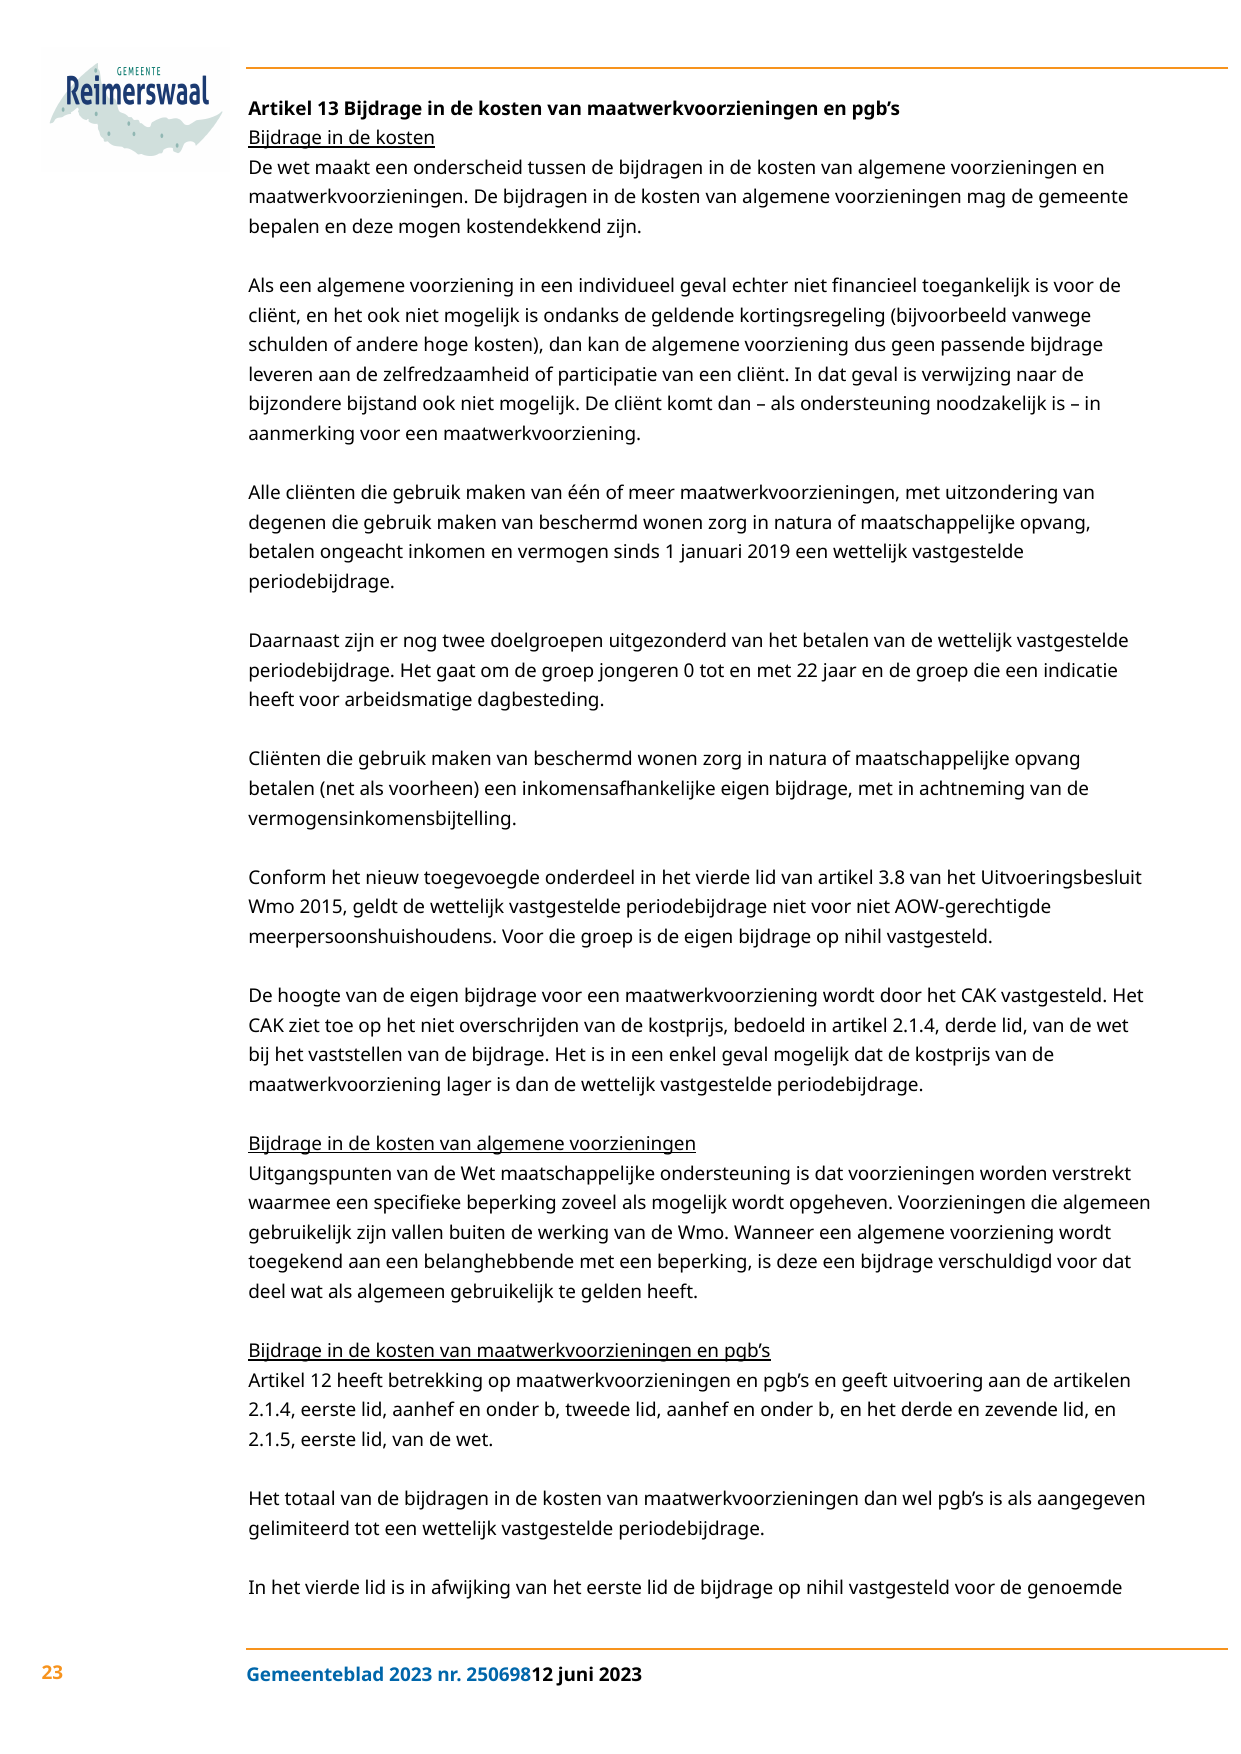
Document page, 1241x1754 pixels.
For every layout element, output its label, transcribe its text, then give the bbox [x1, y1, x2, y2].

text De wet maakt een onderscheid tussen de bijdragen in de kosten van algemene voorzieningen en maatwerkvoorzieningen. De bijdragen in de kosten van algemene voorzieningen mag de gemeente bepalen en deze mogen kostendekkend zijn. [248, 154, 1152, 239]
text Conform het nieuw toegevoegde onderdeel in het vierde lid van artikel 3.8 van het Uitvoeringsbesluit Wmo 2015, geldt de wettelijk vastgestelde periodebijdrage niet voor niet AOW-gerechtigde meerpersoonshuishoudens. Voor die groep is de eigen bijdrage op nihil vastgesteld. [248, 864, 1152, 949]
picture [41, 47, 231, 172]
text Bijdrage in de kosten [248, 124, 1152, 150]
text Bijdrage in de kosten van algemene voorzieningen [248, 1130, 1152, 1156]
text Alle cliënten die gebruik maken van één of meer maatwerkvoorzieningen, met uitzondering van degenen die gebruik maken van beschermd wonen zorg in natura of maatschappelijke opvang, betalen ongeacht inkomen en vermogen sinds 1 januari 2019 een wettelijk vastgestelde periodebijdrage. [248, 479, 1152, 594]
text Artikel 12 heeft betrekking op maatwerkvoorzieningen en pgb’s en geeft uitvoering aan de artikelen 2.1.4, eerste lid, aanhef en onder b, tweede lid, aanhef en onder b, en het derde en zevende lid, en 2.1.5, eerste lid, van de wet. [248, 1367, 1152, 1452]
text In het vierde lid is in afwijking van het eerste lid de bijdrage op nihil vastgesteld voor de genoemde [248, 1574, 1152, 1600]
text Cliënten die gebruik maken van beschermd wonen zorg in natura of maatschappelijke opvang betalen (net als voorheen) een inkomensafhankelijke eigen bijdrage, met in achtneming van de vermogensinkomensbijtelling. [248, 746, 1152, 831]
text Bijdrage in de kosten van maatwerkvoorzieningen en pgb’s [248, 1337, 1152, 1363]
text Artikel 13 Bijdrage in de kosten van maatwerkvoorzieningen en pgb’s [248, 95, 1152, 121]
text Het totaal van de bijdragen in de kosten van maatwerkvoorzieningen dan wel pgb’s is als aangegeven gelimiteerd tot een wettelijk vastgestelde periodebijdrage. [248, 1485, 1152, 1541]
text Als een algemene voorziening in een individueel geval echter niet financieel toegankelijk is voor de cliënt, en het ook niet mogelijk is ondanks de geldende kortingsregeling (bijvoorbeeld vanwege schulden of andere hoge kosten), dan kan de algemene voorziening dus geen passende bijdrage leveren aan de zelfredzaamheid of participatie van een cliënt. In dat geval is verwijzing naar de bijzondere bijstand ook niet mogelijk. De cliënt komt dan – als ondersteuning noodzakelijk is – in aanmerking voor een maatwerkvoorziening. [248, 272, 1152, 446]
text Daarnaast zijn er nog twee doelgroepen uitgezonderd van het betalen van de wettelijk vastgestelde periodebijdrage. Het gaat om de groep jongeren 0 tot en met 22 jaar en de groep die een indicatie heeft voor arbeidsmatige dagbesteding. [248, 627, 1152, 712]
text De hoogte van de eigen bijdrage voor een maatwerkvoorziening wordt door het CAK vastgesteld. Het CAK ziet toe op het niet overschrijden van de kostprijs, bedoeld in artikel 2.1.4, derde lid, van de wet bij het vaststellen van de bijdrage. Het is in een enkel geval mogelijk dat de kostprijs van de maatwerkvoorziening lager is dan de wettelijk vastgestelde periodebijdrage. [248, 982, 1152, 1097]
text Uitgangspunten van de Wet maatschappelijke ondersteuning is dat voorzieningen worden verstrekt waarmee een specifieke beperking zoveel als mogelijk wordt opgeheven. Voorzieningen die algemeen gebruikelijk zijn vallen buiten de werking van de Wmo. Wanneer een algemene voorziening wordt toegekend aan een belanghebbende met een beperking, is deze een bijdrage verschuldigd voor dat deel wat als algemeen gebruikelijk te gelden heeft. [248, 1160, 1152, 1304]
